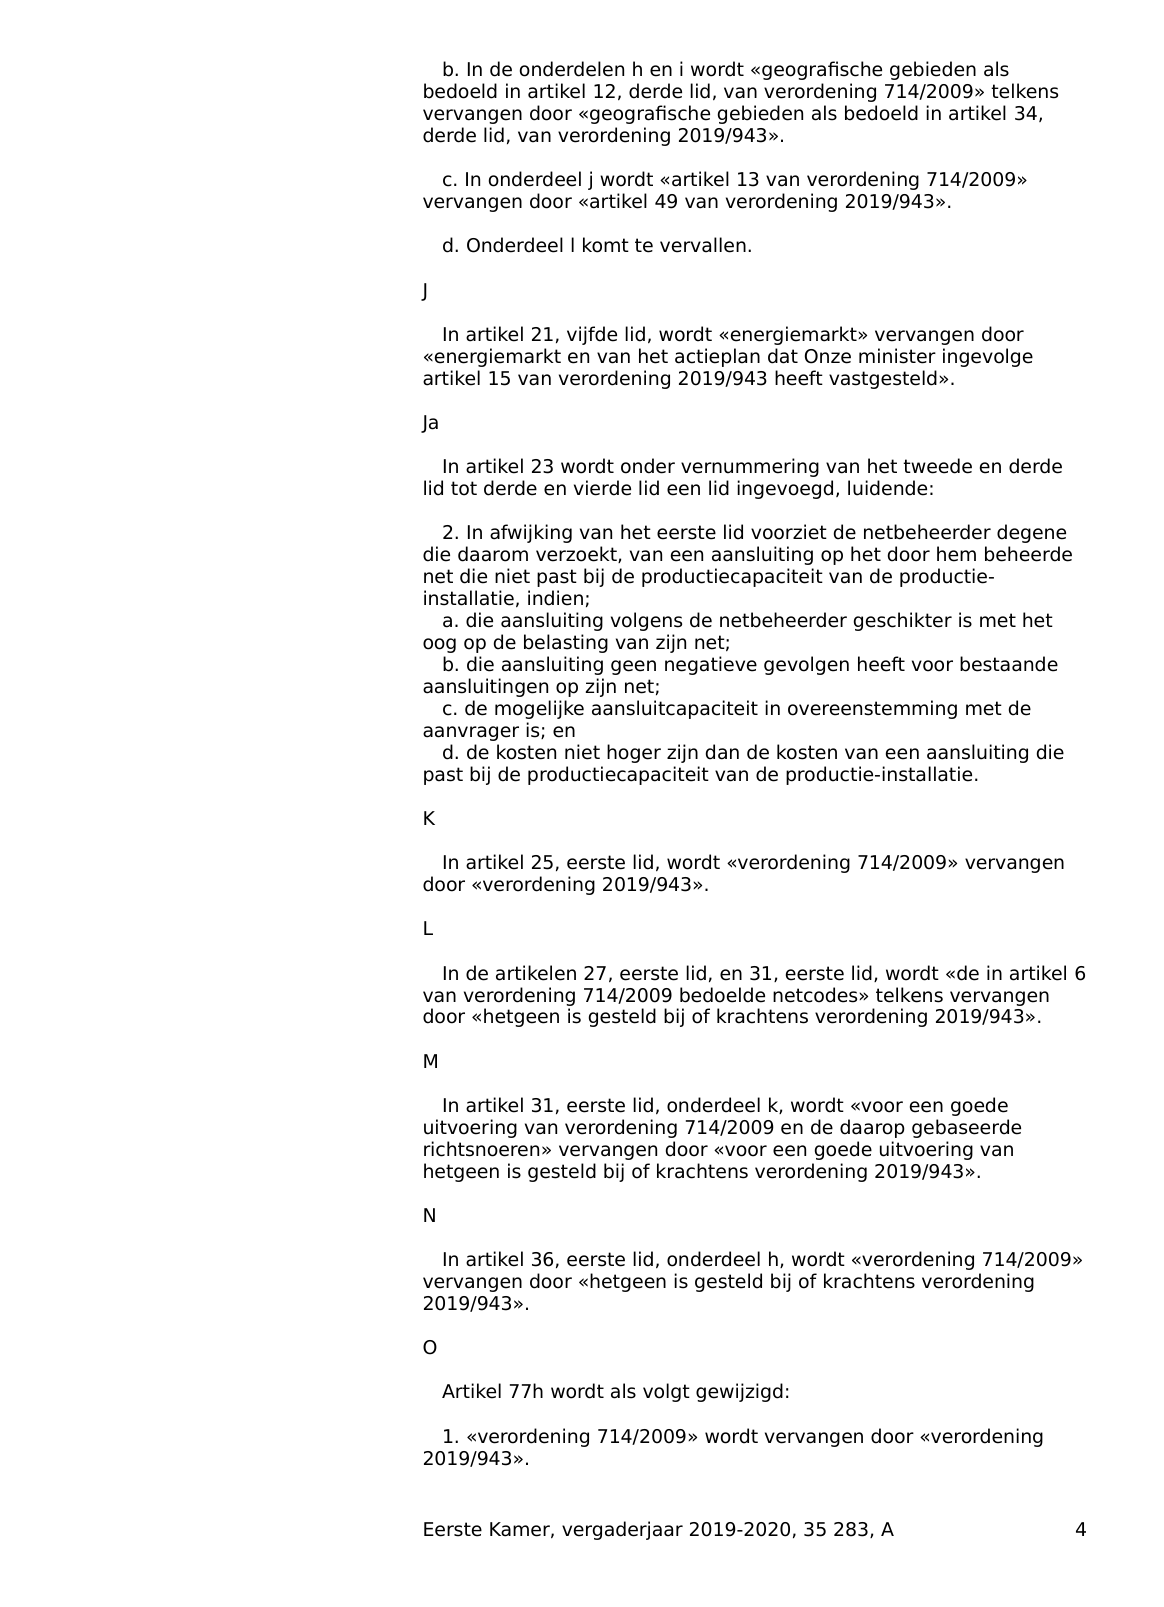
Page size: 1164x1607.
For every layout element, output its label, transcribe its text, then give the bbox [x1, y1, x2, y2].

text In artikel 21, vijfde lid, wordt «energiemarkt» vervangen door «energiemarkt en van het actieplan dat Onze minister ingevolge artikel 15 van verordening 2019/943 heeft vastgesteld». [422, 324, 1087, 389]
text M [422, 1051, 1087, 1073]
text Artikel 77h wordt als volgt gewijzigd: [422, 1381, 1087, 1403]
text In de artikelen 27, eerste lid, en 31, eerste lid, wordt «de in artikel 6 van verordening 714/2009 bedoelde netcodes» telkens vervangen door «hetgeen is gesteld bij of krachtens verordening 2019/943». [422, 962, 1087, 1028]
text In artikel 23 wordt onder vernummering van het tweede en derde lid tot derde en vierde lid een lid ingevoegd, luidende: [422, 456, 1087, 500]
text In artikel 31, eerste lid, onderdeel k, wordt «voor een goede uitvoering van verordening 714/2009 en de daarop gebaseerde richtsnoeren» vervangen door «voor een goede uitvoering van hetgeen is gesteld bij of krachtens verordening 2019/943». [422, 1095, 1087, 1183]
text Ja [422, 412, 1087, 434]
text d. Onderdeel l komt te vervallen. [422, 235, 1087, 257]
text O [422, 1337, 1087, 1359]
text a. die aansluiting volgens de netbeheerder geschikter is met het oog op de belasting van zijn net; [422, 610, 1087, 654]
text c. In onderdeel j wordt «artikel 13 van verordening 714/2009» vervangen door «artikel 49 van verordening 2019/943». [422, 169, 1087, 213]
text b. In de onderdelen h en i wordt «geografische gebieden als bedoeld in artikel 12, derde lid, van verordening 714/2009» telkens vervangen door «geografische gebieden als bedoeld in artikel 34, derde lid, van verordening 2019/943». [422, 59, 1087, 147]
text J [422, 279, 1087, 301]
text 2. In afwijking van het eerste lid voorziet de netbeheerder degene die daarom verzoekt, van een aansluiting op het door hem beheerde net die niet past bij de productiecapaciteit van de productie-installatie, indien; [422, 522, 1087, 610]
text In artikel 25, eerste lid, wordt «verordening 714/2009» vervangen door «verordening 2019/943». [422, 852, 1087, 896]
text In artikel 36, eerste lid, onderdeel h, wordt «verordening 714/2009» vervangen door «hetgeen is gesteld bij of krachtens verordening 2019/943». [422, 1249, 1087, 1315]
text 1. «verordening 714/2009» wordt vervangen door «verordening 2019/943». [422, 1426, 1087, 1469]
text b. die aansluiting geen negatieve gevolgen heeft voor bestaande aansluitingen op zijn net; [422, 654, 1087, 698]
text L [422, 918, 1087, 940]
text d. de kosten niet hoger zijn dan de kosten van een aansluiting die past bij de productiecapaciteit van de productie-installatie. [422, 742, 1087, 786]
text c. de mogelijke aansluitcapaciteit in overeenstemming met de aanvrager is; en [422, 698, 1087, 742]
text N [422, 1205, 1087, 1227]
text K [422, 808, 1087, 830]
